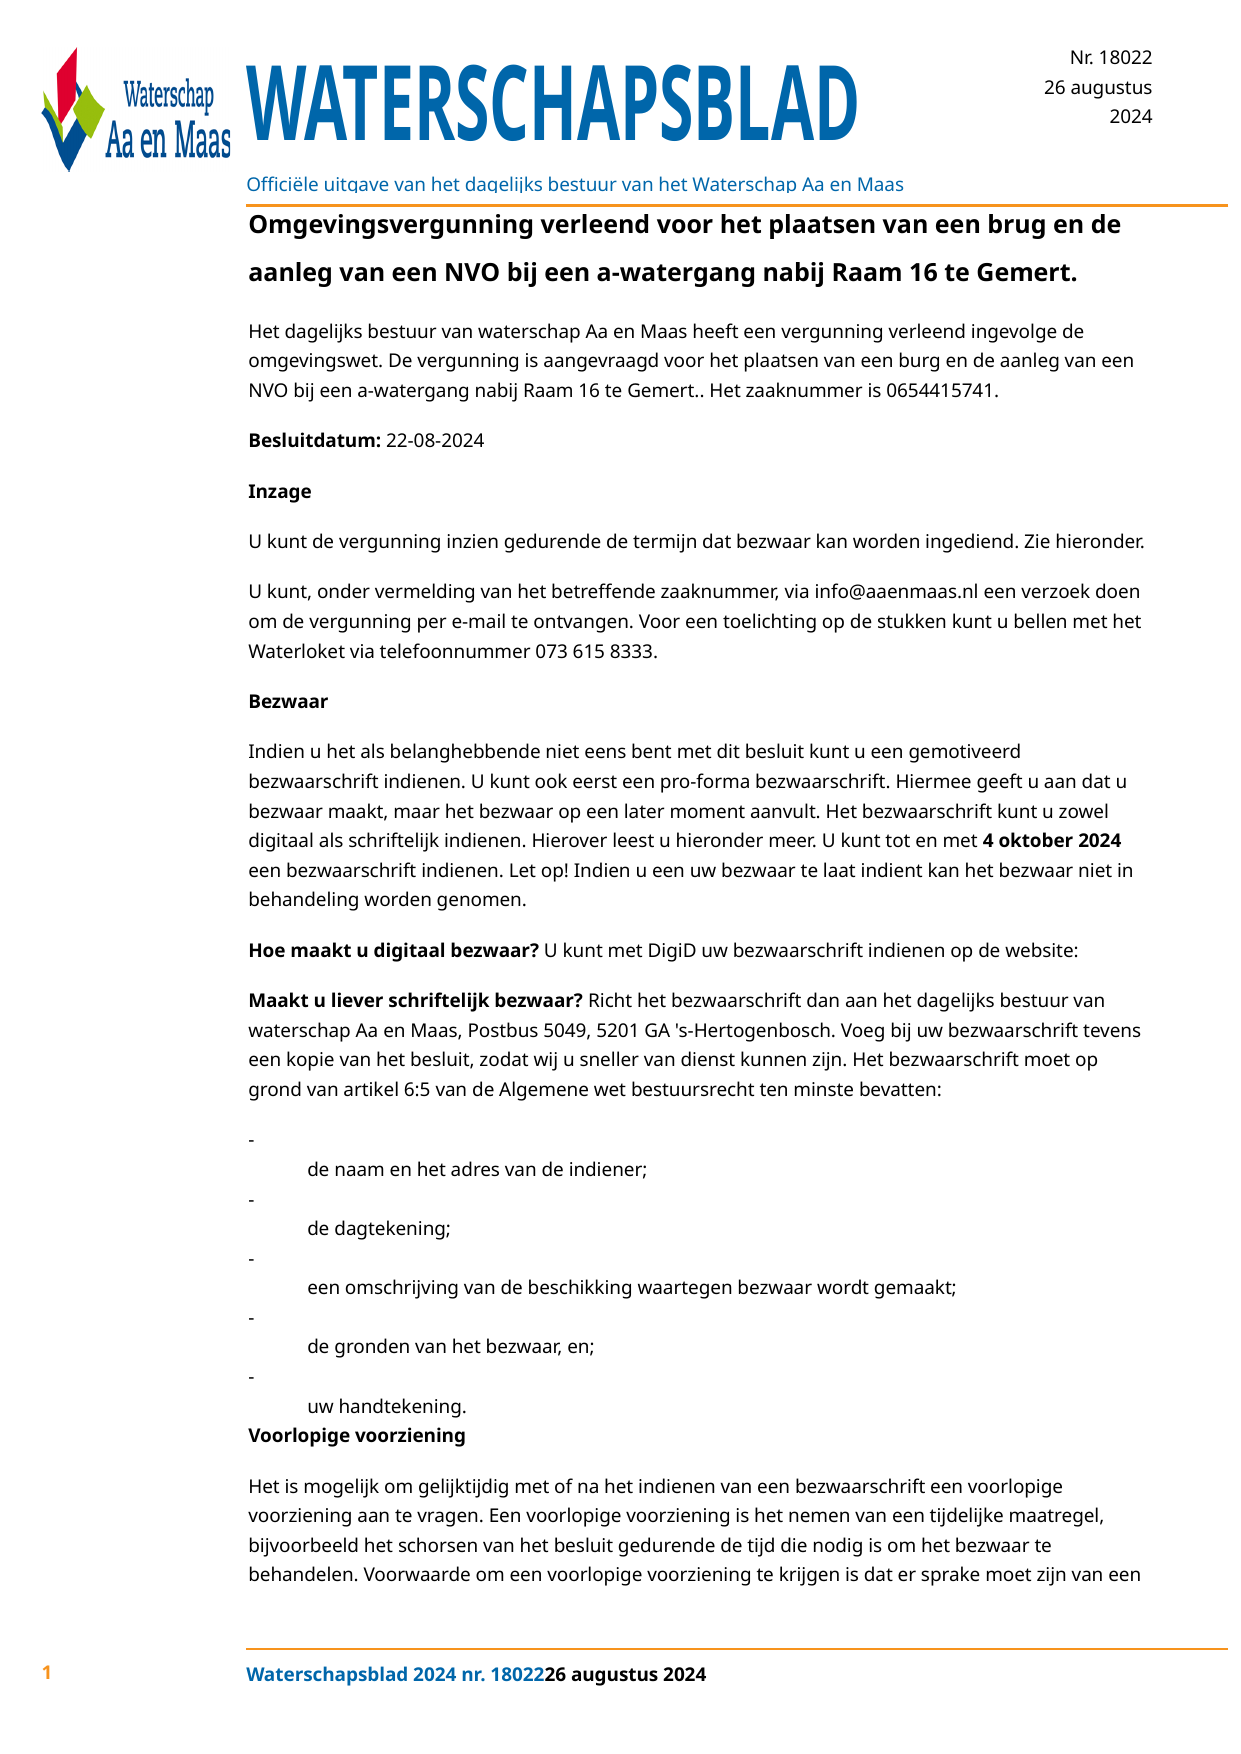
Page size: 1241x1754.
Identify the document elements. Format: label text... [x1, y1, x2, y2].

text U kunt de vergunning inzien gedurende de termijn dat bezwaar kan worden ingediend. Zie hieronder. [248, 528, 1152, 554]
picture [41, 47, 231, 172]
text Voorlopige voorziening [248, 1422, 1152, 1448]
text Besluitdatum: 22-08-2024 [248, 427, 1152, 453]
text U kunt, onder vermelding van het betreffende zaaknummer, via info@aaenmaas.nl een verzoek doen om de vergunning per e-mail te ontvangen. Voor een toelichting op de stukken kunt u bellen met het Waterloket via telefoonnummer 073 615 8333. [248, 579, 1152, 664]
text Het dagelijks bestuur van waterschap Aa en Maas heeft een vergunning verleend ingevolge de omgevingswet. De vergunning is aangevraagd voor het plaatsen van een burg en de aanleg van een NVO bij een a-watergang nabij Raam 16 te Gemert.. Het zaaknummer is 0654415741. [248, 318, 1152, 403]
text Inzage [248, 478, 1152, 504]
list uw handtekening. [248, 1393, 1152, 1419]
text Bezwaar [248, 688, 1152, 714]
list de naam en het adres van de indiener; [248, 1156, 1152, 1182]
text Hoe maakt u digitaal bezwaar? U kunt met DigiD uw bezwaarschrift indienen op de website: [248, 937, 1152, 963]
text Het is mogelijk om gelijktijdig met of na het indienen van een bezwaarschrift een voorlopige voorziening aan te vragen. Een voorlopige voorziening is het nemen van een tijdelijke maatregel, bijvoorbeeld het schorsen van het besluit gedurende de tijd die nodig is om het bezwaar te behandelen. Voorwaarde om een voorlopige voorziening te krijgen is dat er sprake moet zijn van een [248, 1473, 1152, 1587]
text Omgevingsvergunning verleend voor het plaatsen van een brug en de aanleg van een NVO bij een a-watergang nabij Raam 16 te Gemert. [248, 207, 1152, 288]
text Indien u het als belanghebbende niet eens bent met dit besluit kunt u een gemotiveerd bezwaarschrift indienen. U kunt ook eerst een pro-forma bezwaarschrift. Hiermee geeft u aan dat u bezwaar maakt, maar het bezwaar op een later moment aanvult. Het bezwaarschrift kunt u zowel digitaal als schriftelijk indienen. Hierover leest u hieronder meer. U kunt tot en met 4 oktober 2024 een bezwaarschrift indienen. Let op! Indien u een uw bezwaar te laat indient kan het bezwaar niet in behandeling worden genomen. [248, 739, 1152, 912]
text Maakt u liever schriftelijk bezwaar? Richt het bezwaarschrift dan aan het dagelijks bestuur van waterschap Aa en Maas, Postbus 5049, 5201 GA 's-Hertogenbosch. Voeg bij uw bezwaarschrift tevens een kopie van het besluit, zodat wij u sneller van dienst kunnen zijn. Het bezwaarschrift moet op grond van artikel 6:5 van de Algemene wet bestuursrecht ten minste bevatten: [248, 987, 1152, 1102]
list de gronden van het bezwaar, en; [248, 1334, 1152, 1359]
list de dagtekening; [248, 1215, 1152, 1241]
list een omschrijving van de beschikking waartegen bezwaar wordt gemaakt; [248, 1274, 1152, 1300]
